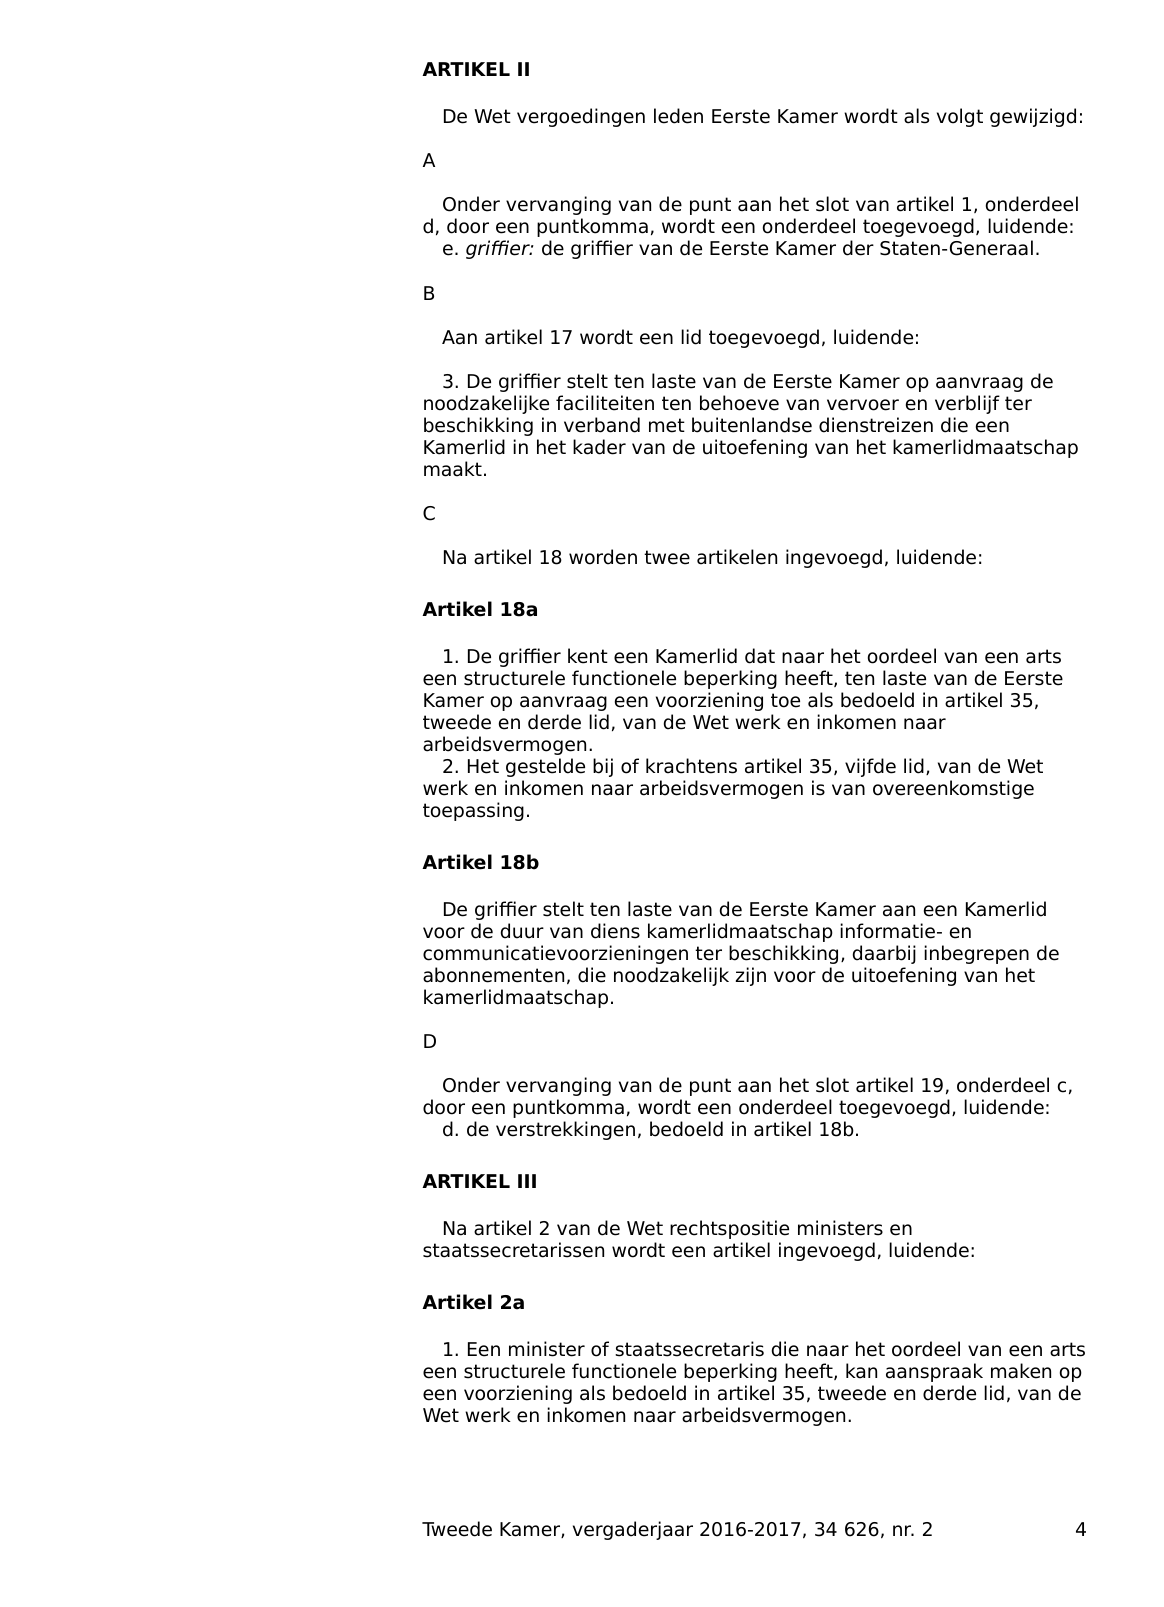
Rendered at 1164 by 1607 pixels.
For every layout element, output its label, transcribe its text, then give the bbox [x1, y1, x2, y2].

text De Wet vergoedingen leden Eerste Kamer wordt als volgt gewijzigd: [422, 106, 1087, 128]
text B [422, 282, 1087, 304]
text D [422, 1031, 1087, 1053]
text C [422, 503, 1087, 525]
subtitle Artikel 18a [422, 599, 1087, 621]
text Onder vervanging van de punt aan het slot van artikel 1, onderdeel d, door een puntkomma, wordt een onderdeel toegevoegd, luidende: [422, 194, 1087, 238]
text e. griffier: de griffier van de Eerste Kamer der Staten-Generaal. [422, 238, 1087, 260]
text De griffier stelt ten laste van de Eerste Kamer aan een Kamerlid voor de duur van diens kamerlidmaatschap informatie- en communicatievoorzieningen ter beschikking, daarbij inbegrepen de abonnementen, die noodzakelijk zijn voor de uitoefening van het kamerlidmaatschap. [422, 899, 1087, 1009]
text Onder vervanging van de punt aan het slot artikel 19, onderdeel c, door een puntkomma, wordt een onderdeel toegevoegd, luidende: [422, 1075, 1087, 1119]
text d. de verstrekkingen, bedoeld in artikel 18b. [422, 1119, 1087, 1141]
subtitle ARTIKEL II [422, 59, 1087, 81]
text A [422, 150, 1087, 172]
subtitle Artikel 2a [422, 1292, 1087, 1314]
text 1. Een minister of staatssecretaris die naar het oordeel van een arts een structurele functionele beperking heeft, kan aanspraak maken op een voorziening als bedoeld in artikel 35, tweede en derde lid, van de Wet werk en inkomen naar arbeidsvermogen. [422, 1339, 1087, 1427]
subtitle Artikel 18b [422, 852, 1087, 874]
subtitle ARTIKEL III [422, 1171, 1087, 1193]
text 1. De griffier kent een Kamerlid dat naar het oordeel van een arts een structurele functionele beperking heeft, ten laste van de Eerste Kamer op aanvraag een voorziening toe als bedoeld in artikel 35, tweede en derde lid, van de Wet werk en inkomen naar arbeidsvermogen. [422, 646, 1087, 756]
text Aan artikel 17 wordt een lid toegevoegd, luidende: [422, 327, 1087, 349]
text 2. Het gestelde bij of krachtens artikel 35, vijfde lid, van de Wet werk en inkomen naar arbeidsvermogen is van overeenkomstige toepassing. [422, 756, 1087, 822]
text Na artikel 18 worden twee artikelen ingevoegd, luidende: [422, 547, 1087, 569]
text 3. De griffier stelt ten laste van de Eerste Kamer op aanvraag de noodzakelijke faciliteiten ten behoeve van vervoer en verblijf ter beschikking in verband met buitenlandse dienstreizen die een Kamerlid in het kader van de uitoefening van het kamerlidmaatschap maakt. [422, 371, 1087, 481]
text Na artikel 2 van de Wet rechtspositie ministers en staatssecretarissen wordt een artikel ingevoegd, luidende: [422, 1218, 1087, 1262]
